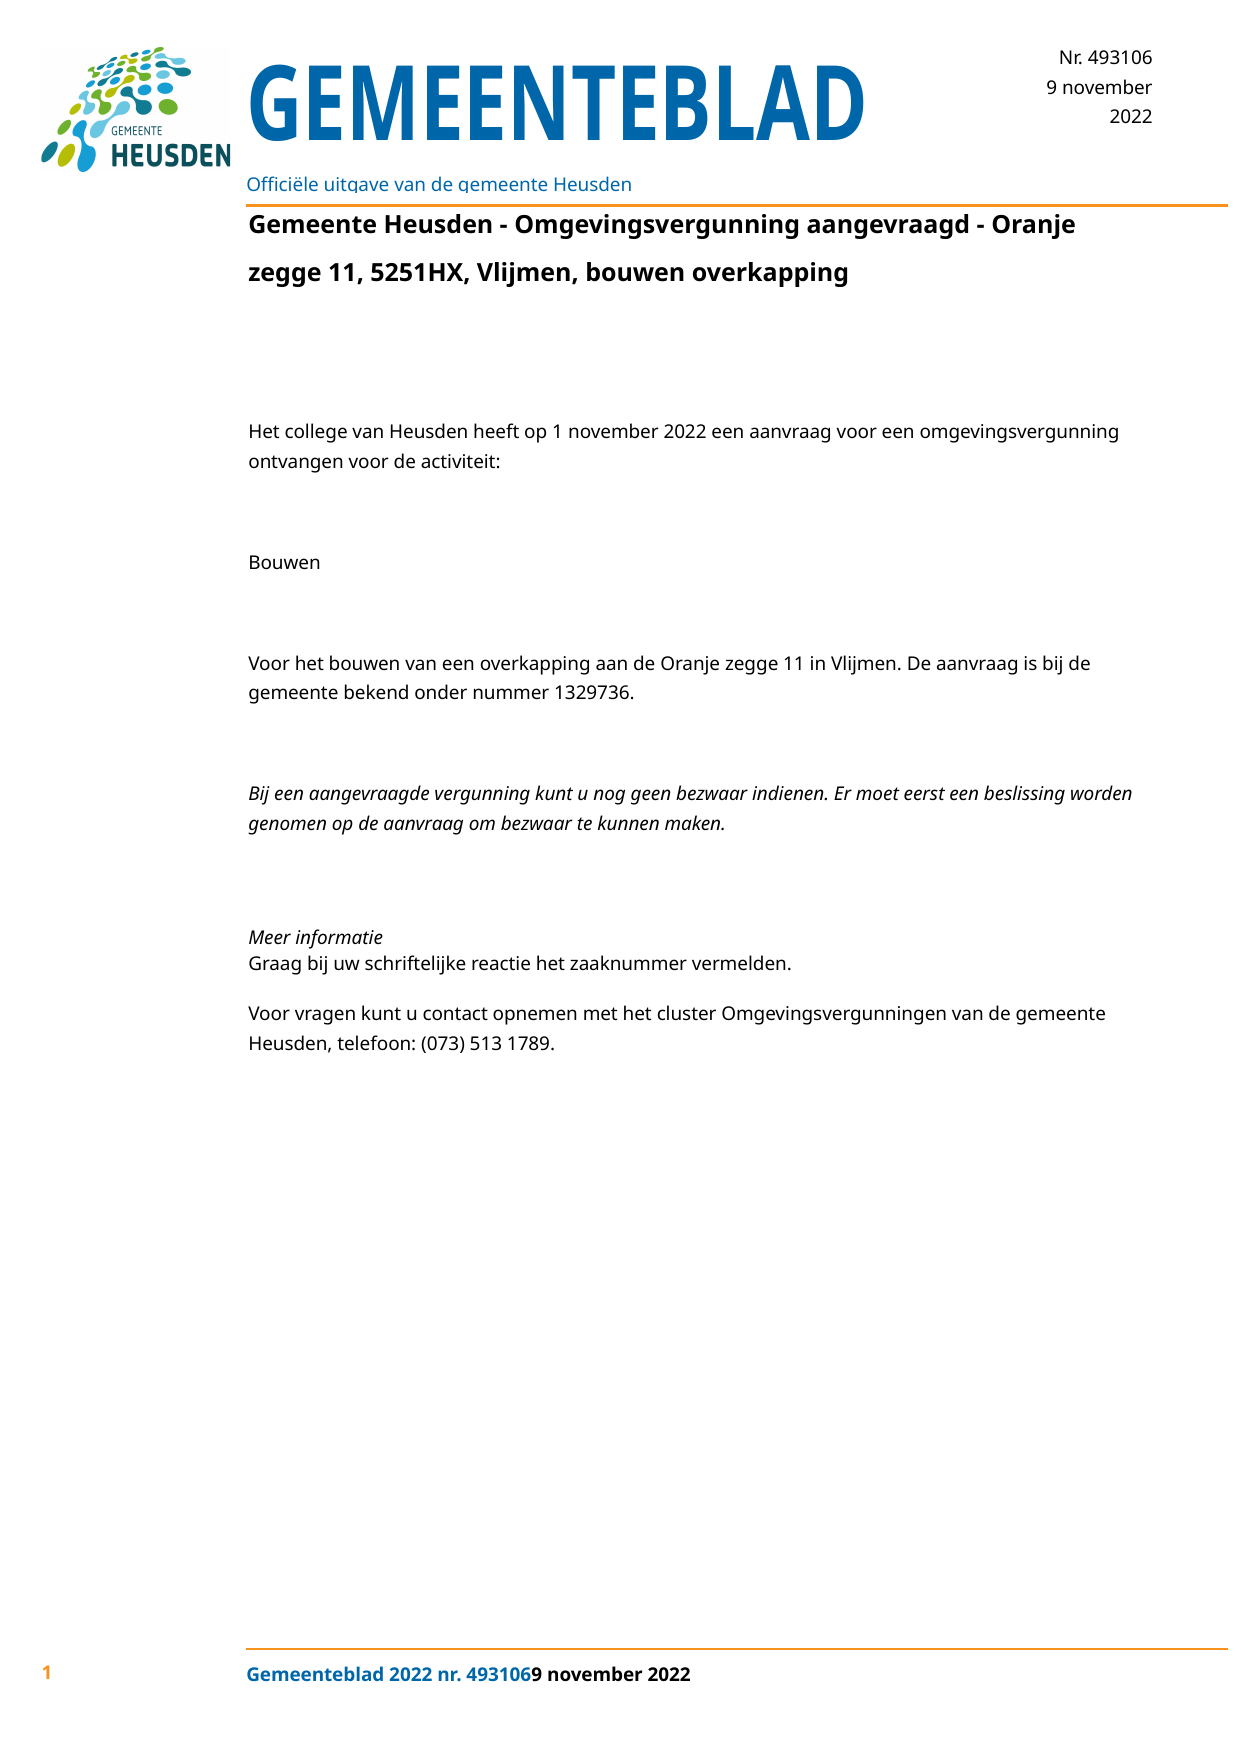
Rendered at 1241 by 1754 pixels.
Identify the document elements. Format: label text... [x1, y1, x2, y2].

text Bij een aangevraagde vergunning kunt u nog geen bezwaar indienen. Er moet eerst een beslissing worden genomen op de aanvraag om bezwaar te kunnen maken. [248, 780, 1152, 836]
text Meer informatie [248, 924, 1152, 950]
text Het college van Heusden heeft op 1 november 2022 een aanvraag voor een omgevingsvergunning ontvangen voor de activiteit: [248, 419, 1152, 474]
picture [41, 47, 231, 172]
text Bouwen [248, 549, 1152, 575]
text Gemeente Heusden - Omgevingsvergunning aangevraagd - Oranje zegge 11, 5251HX, Vlijmen, bouwen overkapping [248, 207, 1152, 288]
text Voor het bouwen van een overkapping aan de Oranje zegge 11 in Vlijmen. De aanvraag is bij de gemeente bekend onder nummer 1329736. [248, 650, 1152, 705]
text Graag bij uw schriftelijke reactie het zaaknummer vermelden. [248, 950, 1152, 976]
text Voor vragen kunt u contact opnemen met het cluster Omgevingsvergunningen van de gemeente Heusden, telefoon: (073) 513 1789. [248, 1001, 1152, 1056]
